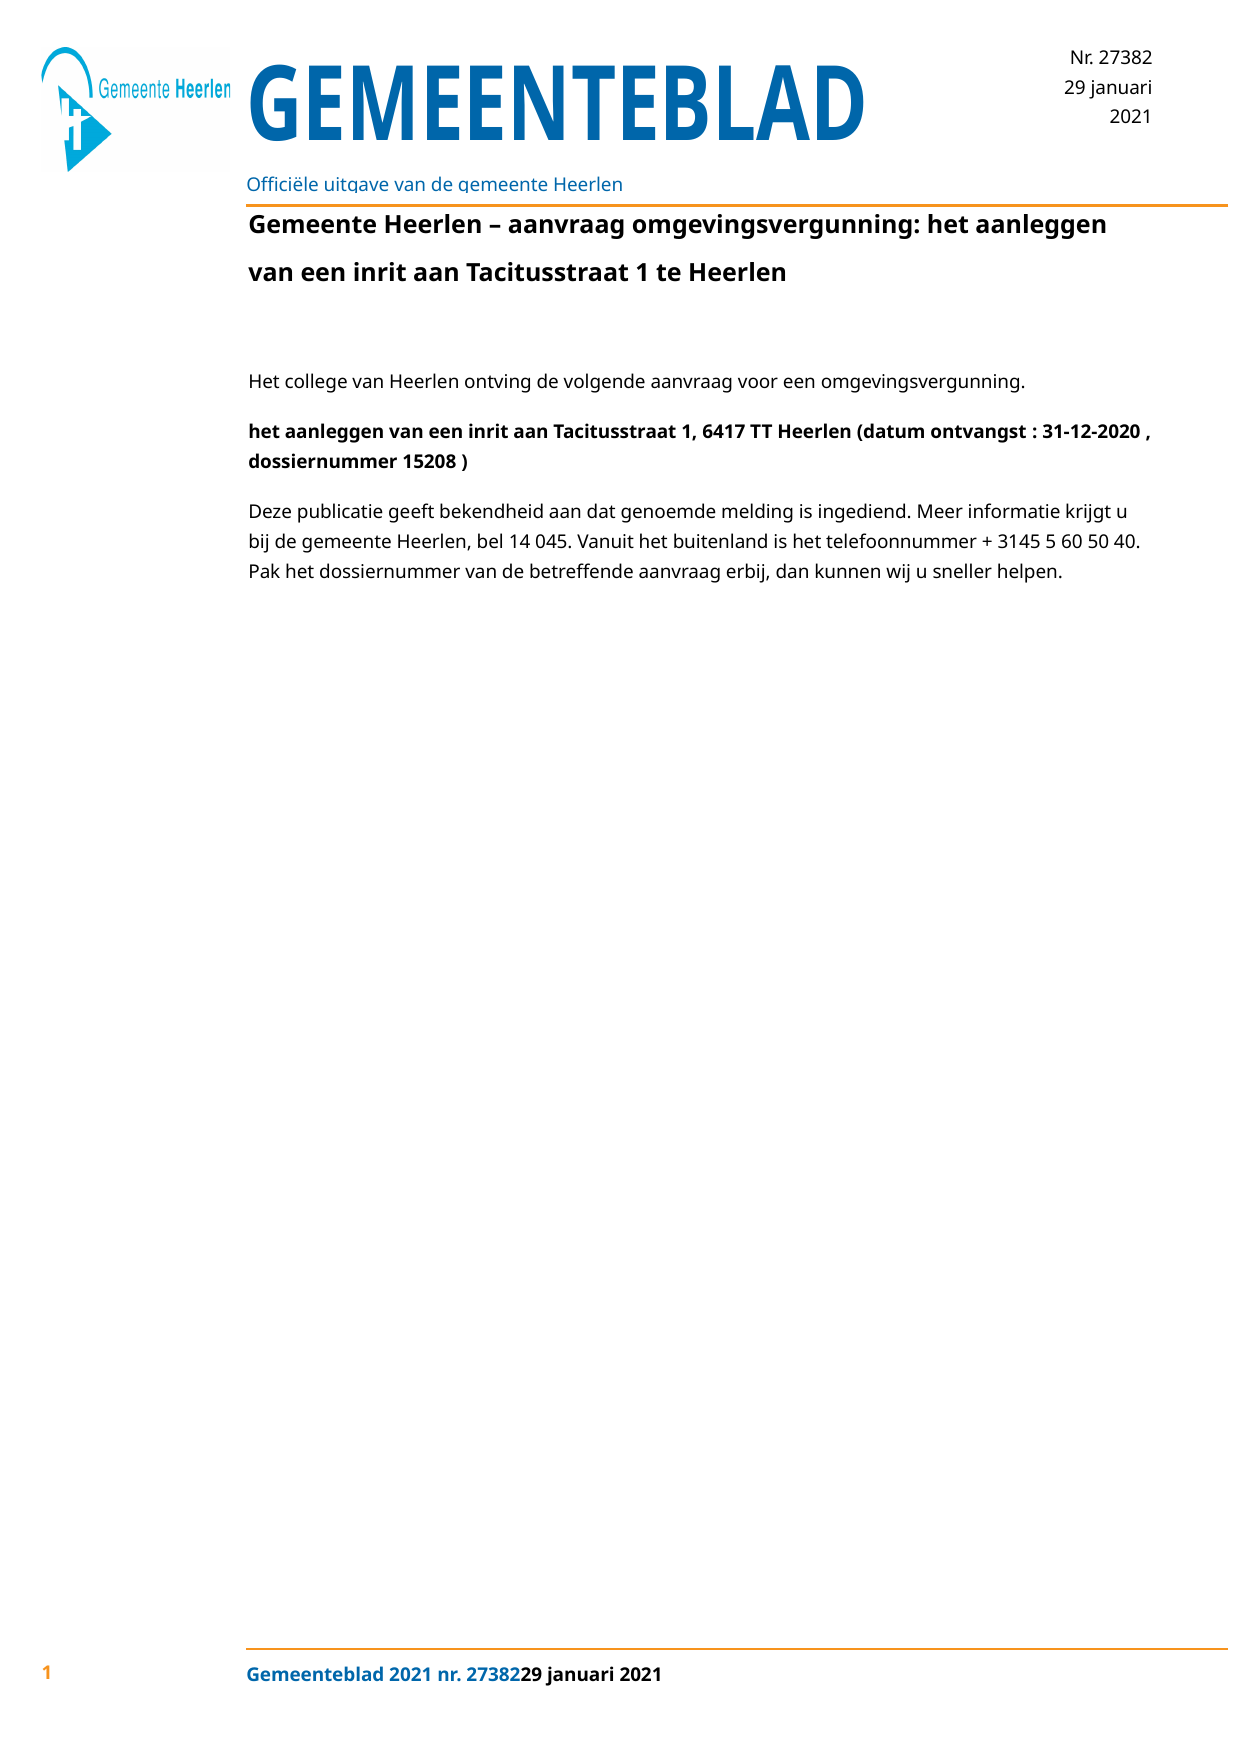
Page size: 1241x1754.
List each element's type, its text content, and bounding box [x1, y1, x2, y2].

text Deze publicatie geeft bekendheid aan dat genoemde melding is ingediend. Meer informatie krijgt u bij de gemeente Heerlen, bel 14 045. Vanuit het buitenland is het telefoonnummer + 3145 5 60 50 40. Pak het dossiernummer van de betreffende aanvraag erbij, dan kunnen wij u sneller helpen. [248, 499, 1152, 584]
picture [41, 47, 59, 70]
text Het college van Heerlen ontving de volgende aanvraag voor een omgevingsvergunning. [248, 368, 1152, 394]
text het aanleggen van een inrit aan Tacitusstraat 1, 6417 TT Heerlen (datum ontvangst : 31-12-2020 , dossiernummer 15208 ) [248, 419, 1152, 474]
picture [41, 47, 231, 172]
text Gemeente Heerlen – aanvraag omgevingsvergunning: het aanleggen van een inrit aan Tacitusstraat 1 te Heerlen [248, 207, 1152, 288]
